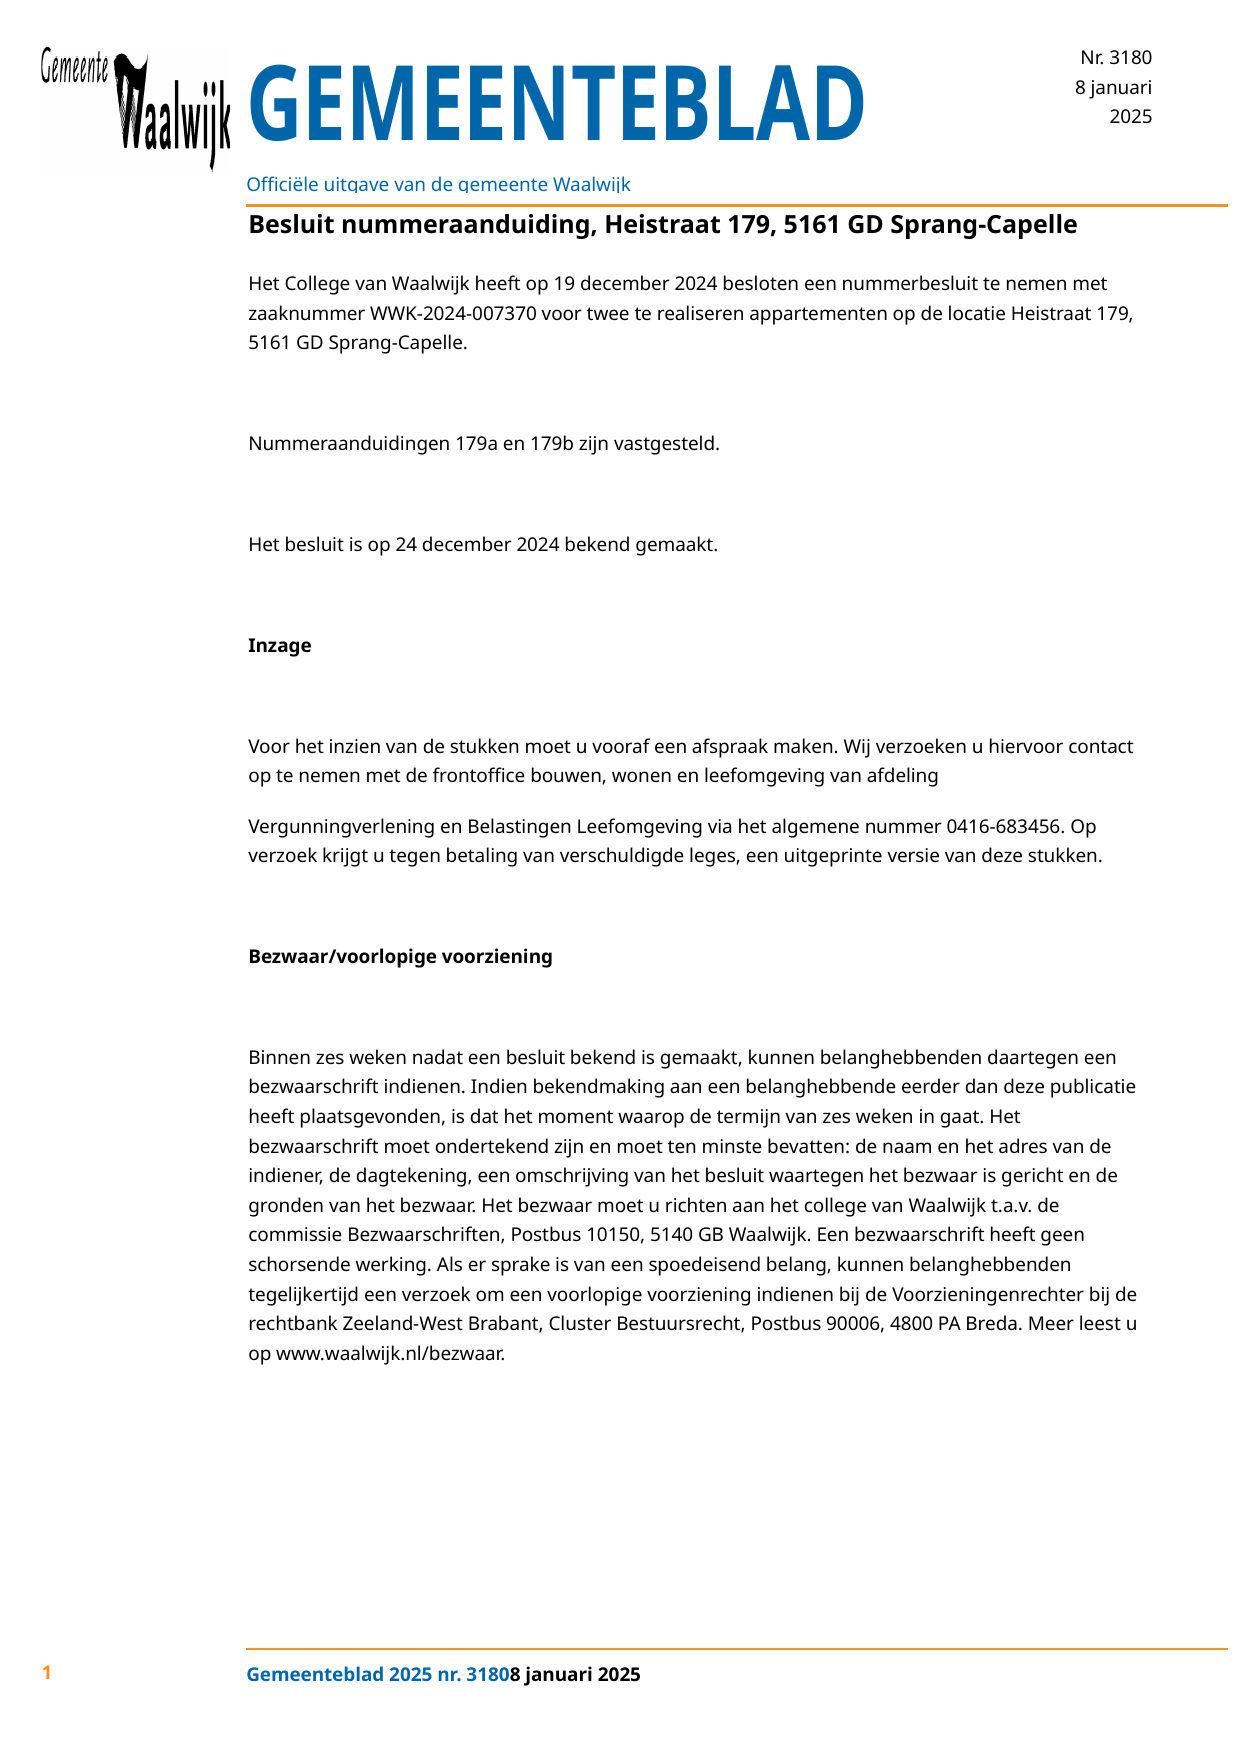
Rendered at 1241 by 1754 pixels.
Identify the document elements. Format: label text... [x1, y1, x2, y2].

text Besluit nummeraanduiding, Heistraat 179, 5161 GD Sprang-Capelle [248, 207, 1152, 241]
text Vergunningverlening en Belastingen Leefomgeving via het algemene nummer 0416-683456. Op verzoek krijgt u tegen betaling van verschuldigde leges, een uitgeprinte versie van deze stukken. [248, 813, 1152, 868]
text Bezwaar/voorlopige voorziening [248, 943, 1152, 969]
text Binnen zes weken nadat een besluit bekend is gemaakt, kunnen belanghebbenden daartegen een bezwaarschrift indienen. Indien bekendmaking aan een belanghebbende eerder dan deze publicatie heeft plaatsgevonden, is dat het moment waarop de termijn van zes weken in gaat. Het bezwaarschrift moet ondertekend zijn en moet ten minste bevatten: de naam en het adres van de indiener, de dagtekening, een omschrijving van het besluit waartegen het bezwaar is gericht en de gronden van het bezwaar. Het bezwaar moet u richten aan het college van Waalwijk t.a.v. de commissie Bezwaarschriften, Postbus 10150, 5140 GB Waalwijk. Een bezwaarschrift heeft geen schorsende werking. Als er sprake is van een spoedeisend belang, kunnen belanghebbenden tegelijkertijd een verzoek om een voorlopige voorziening indienen bij de Voorzieningenrechter bij de rechtbank Zeeland-West Brabant, Cluster Bestuursrecht, Postbus 90006, 4800 PA Breda. Meer leest u op www.waalwijk.nl/bezwaar. [248, 1044, 1152, 1366]
text Voor het inzien van de stukken moet u vooraf een afspraak maken. Wij verzoeken u hiervoor contact op te nemen met de frontoffice bouwen, wonen en leefomgeving van afdeling [248, 733, 1152, 788]
text Het besluit is op 24 december 2024 bekend gemaakt. [248, 531, 1152, 557]
text Nummeraanduidingen 179a en 179b zijn vastgesteld. [248, 430, 1152, 456]
picture [41, 47, 231, 172]
text Inzage [248, 632, 1152, 658]
text Het College van Waalwijk heeft op 19 december 2024 besloten een nummerbesluit te nemen met zaaknummer WWK-2024-007370 voor twee te realiseren appartementen op de locatie Heistraat 179, 5161 GD Sprang-Capelle. [248, 270, 1152, 355]
